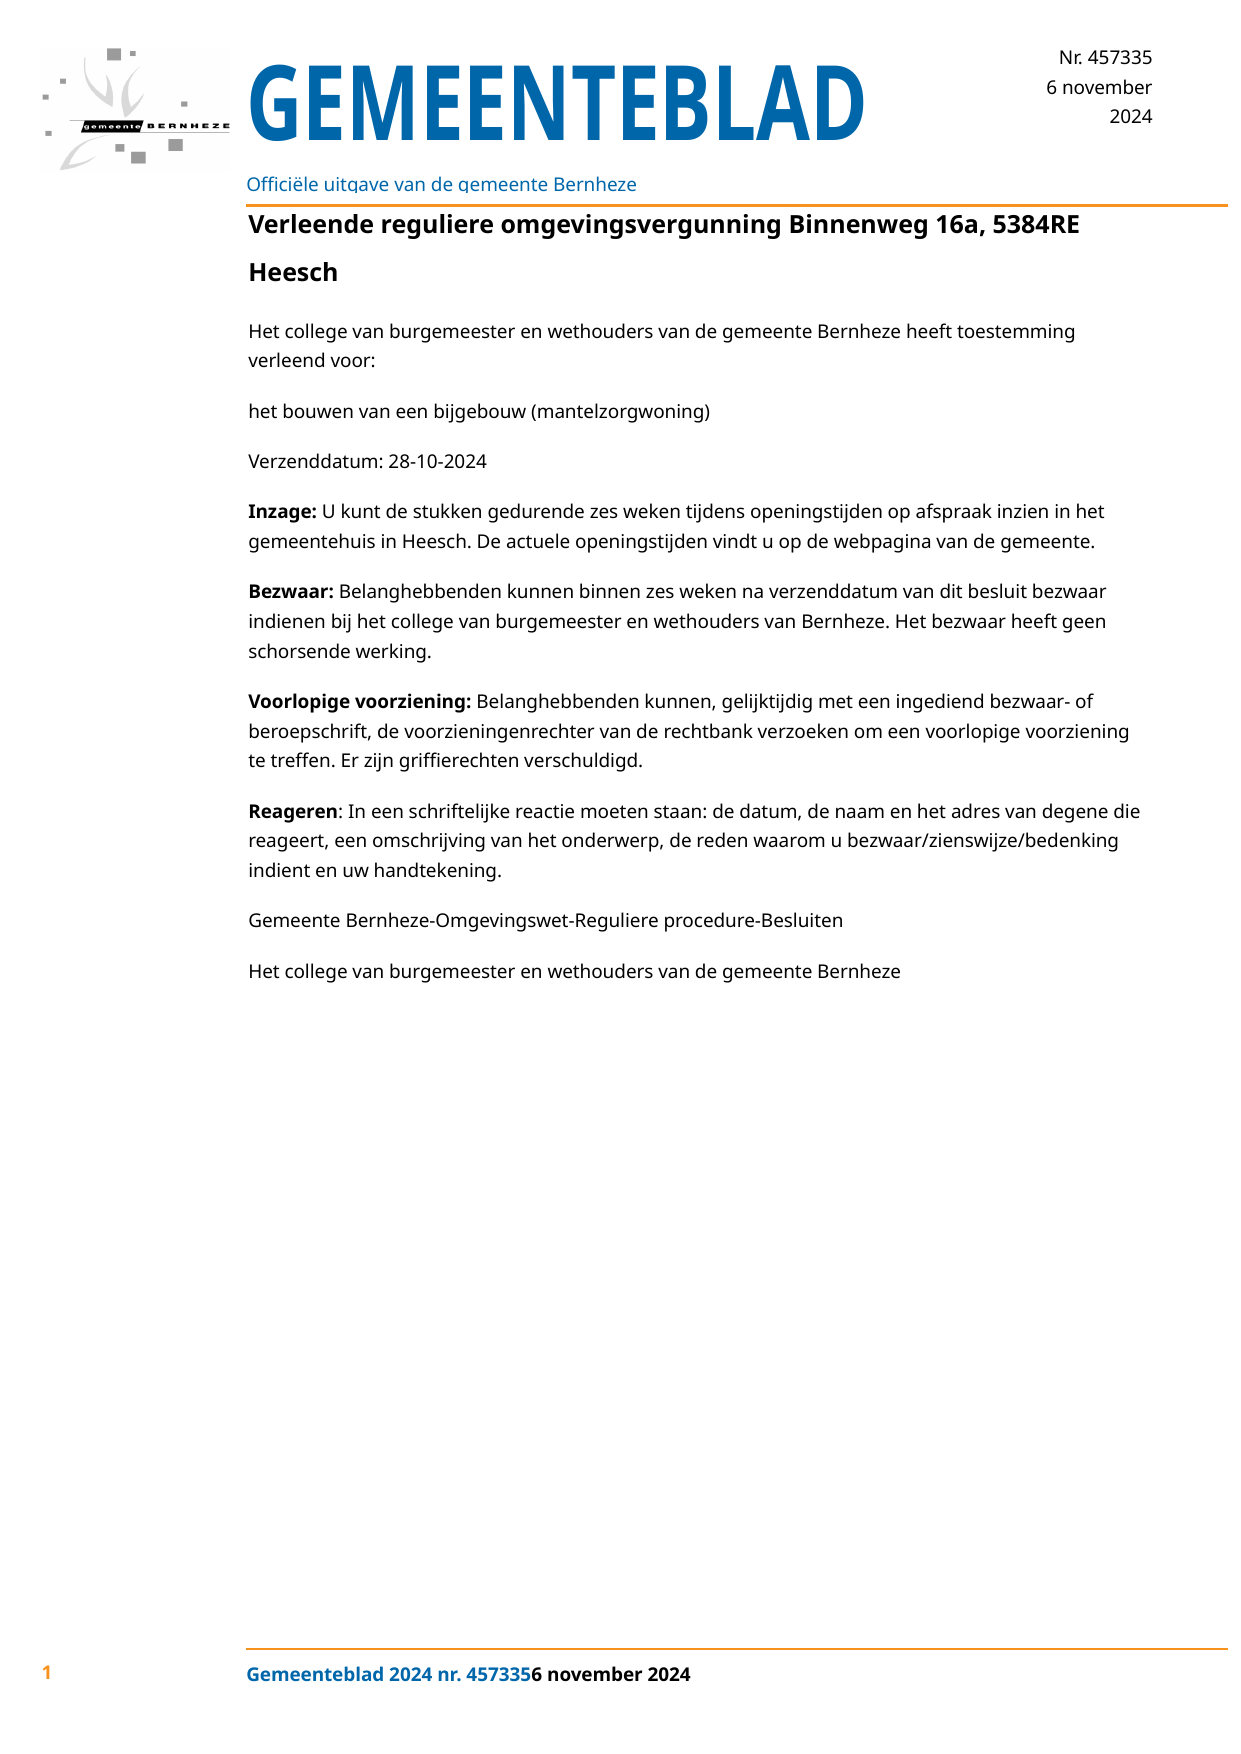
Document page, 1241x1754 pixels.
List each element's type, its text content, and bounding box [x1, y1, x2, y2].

text Het college van burgemeester en wethouders van de gemeente Bernheze [248, 958, 1152, 984]
text Bezwaar: Belanghebbenden kunnen binnen zes weken na verzenddatum van dit besluit bezwaar indienen bij het college van burgemeester en wethouders van Bernheze. Het bezwaar heeft geen schorsende werking. [248, 579, 1152, 664]
text het bouwen van een bijgebouw (mantelzorgwoning) [248, 398, 1152, 424]
text Reageren: In een schriftelijke reactie moeten staan: de datum, de naam en het adres van degene die reageert, een omschrijving van het onderwerp, de reden waarom u bezwaar/zienswijze/bedenking indient en uw handtekening. [248, 798, 1152, 883]
text Verzenddatum: 28-10-2024 [248, 448, 1152, 474]
text Inzage: U kunt de stukken gedurende zes weken tijdens openingstijden op afspraak inzien in het gemeentehuis in Heesch. De actuele openingstijden vindt u op de webpagina van de gemeente. [248, 499, 1152, 554]
text Voorlopige voorziening: Belanghebbenden kunnen, gelijktijdig met een ingediend bezwaar- of beroepschrift, de voorzieningenrechter van de rechtbank verzoeken om een voorlopige voorziening te treffen. Er zijn griffierechten verschuldigd. [248, 688, 1152, 773]
text Gemeente Bernheze-Omgevingswet-Reguliere procedure-Besluiten [248, 907, 1152, 933]
picture [41, 47, 231, 172]
text Het college van burgemeester en wethouders van de gemeente Bernheze heeft toestemming verleend voor: [248, 318, 1152, 373]
text Verleende reguliere omgevingsvergunning Binnenweg 16a, 5384RE Heesch [248, 207, 1152, 288]
